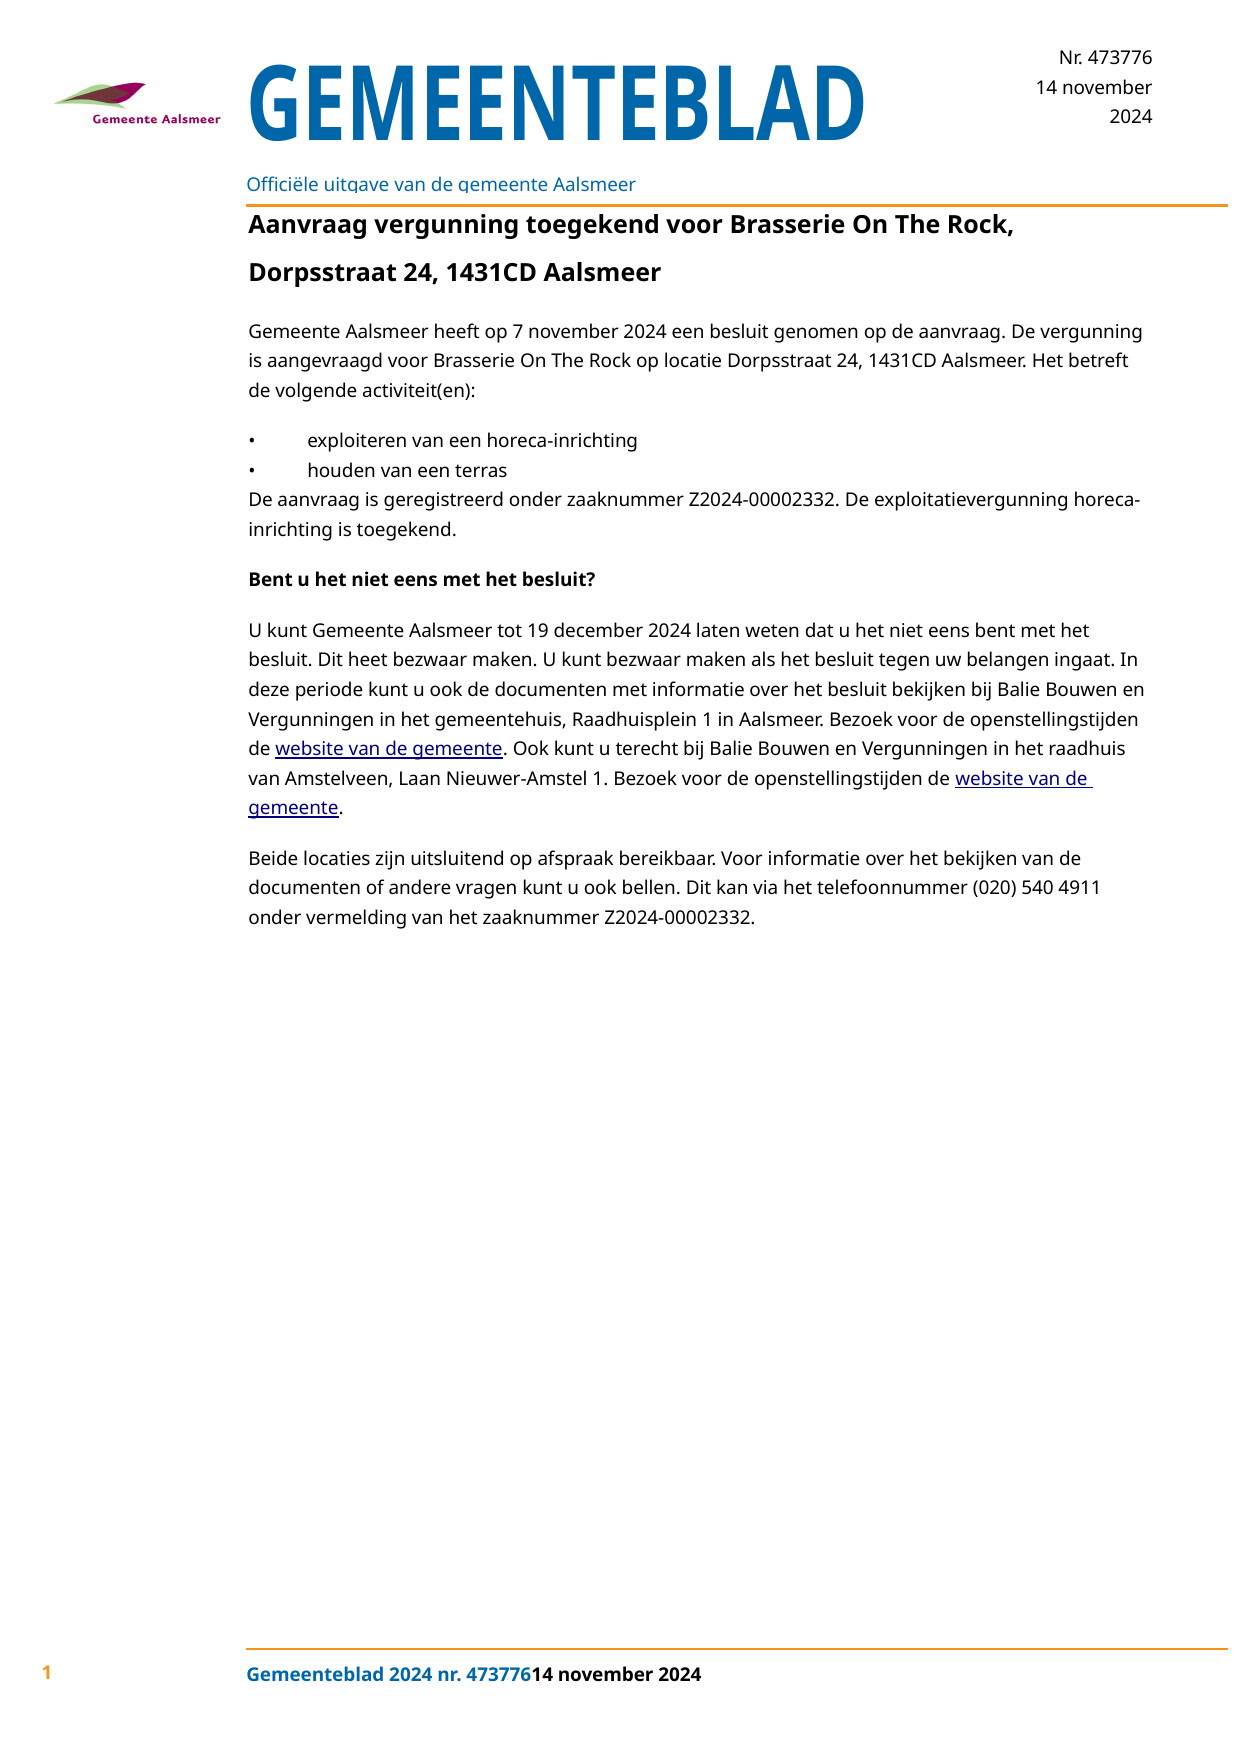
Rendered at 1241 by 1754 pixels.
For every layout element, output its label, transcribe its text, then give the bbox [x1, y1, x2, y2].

picture [41, 47, 231, 172]
list exploiteren van een horeca-inrichting [248, 427, 1152, 453]
text Gemeente Aalsmeer heeft op 7 november 2024 een besluit genomen op de aanvraag. De vergunning is aangevraagd voor Brasserie On The Rock op locatie Dorpsstraat 24, 1431CD Aalsmeer. Het betreft de volgende activiteit(en): [248, 318, 1152, 403]
text Aanvraag vergunning toegekend voor Brasserie On The Rock, Dorpsstraat 24, 1431CD Aalsmeer [248, 207, 1152, 288]
text Bent u het niet eens met het besluit? [248, 567, 1152, 592]
list houden van een terras [248, 457, 1152, 483]
text Beide locaties zijn uitsluitend op afspraak bereikbaar. Voor informatie over het bekijken van de documenten of andere vragen kunt u ook bellen. Dit kan via het telefoonnummer (020) 540 4911 onder vermelding van het zaaknummer Z2024-00002332. [248, 845, 1152, 930]
text De aanvraag is geregistreerd onder zaaknummer Z2024-00002332. De exploitatievergunning horeca-inrichting is toegekend. [248, 487, 1152, 542]
text U kunt Gemeente Aalsmeer tot 19 december 2024 laten weten dat u het niet eens bent met het besluit. Dit heet bezwaar maken. U kunt bezwaar maken als het besluit tegen uw belangen ingaat. In deze periode kunt u ook de documenten met informatie over het besluit bekijken bij Balie Bouwen en Vergunningen in het gemeentehuis, Raadhuisplein 1 in Aalsmeer. Bezoek voor de openstellingstijden de website van de gemeente. Ook kunt u terecht bij Balie Bouwen en Vergunningen in het raadhuis van Amstelveen, Laan Nieuwer-Amstel 1. Bezoek voor de openstellingstijden de website van de gemeente. [248, 617, 1152, 820]
